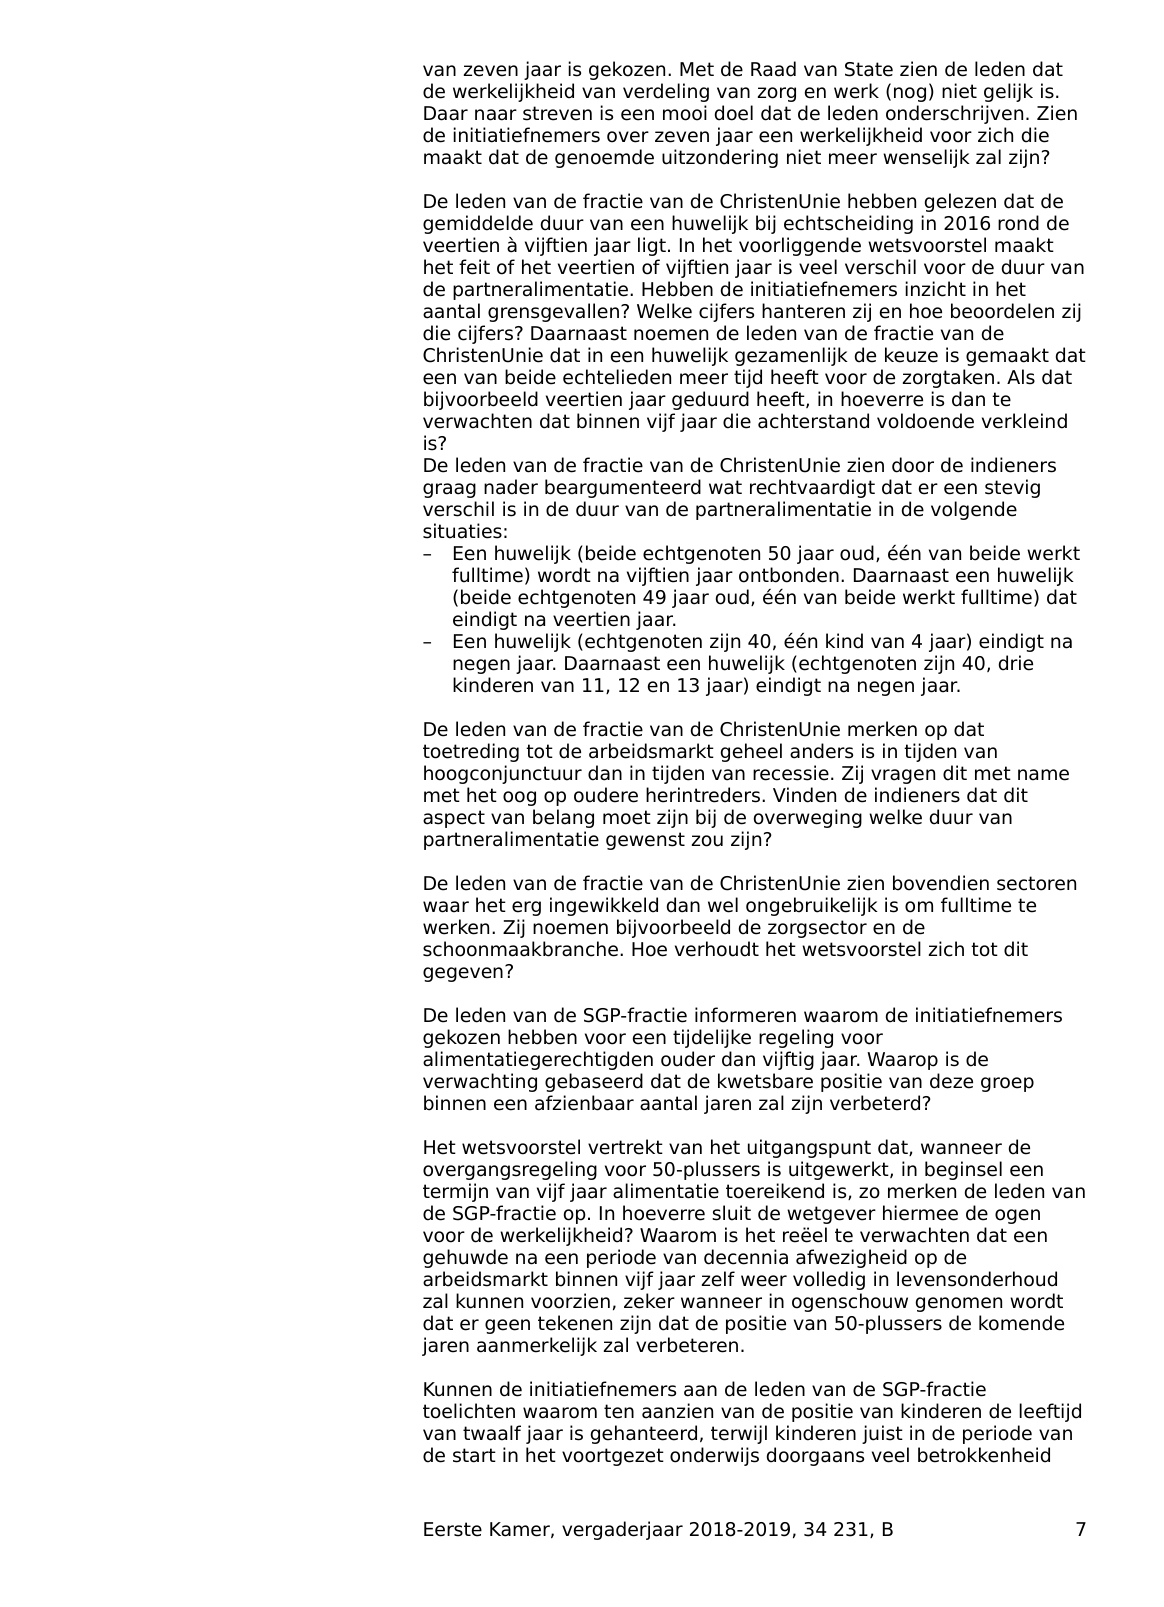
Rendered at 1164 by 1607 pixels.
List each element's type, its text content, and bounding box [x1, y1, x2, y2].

text Kunnen de initiatiefnemers aan de leden van de SGP-fractie toelichten waarom ten aanzien van de positie van kinderen de leeftijd van twaalf jaar is gehanteerd, terwijl kinderen juist in de periode van de start in het voortgezet onderwijs doorgaans veel betrokkenheid [422, 1379, 1087, 1467]
text – Een huwelijk (echtgenoten zijn 40, één kind van 4 jaar) eindigt na negen jaar. Daarnaast een huwelijk (echtgenoten zijn 40, drie kinderen van 11, 12 en 13 jaar) eindigt na negen jaar. [422, 631, 1087, 697]
text van zeven jaar is gekozen. Met de Raad van State zien de leden dat de werkelijkheid van verdeling van zorg en werk (nog) niet gelijk is. Daar naar streven is een mooi doel dat de leden onderschrijven. Zien de initiatiefnemers over zeven jaar een werkelijkheid voor zich die maakt dat de genoemde uitzondering niet meer wenselijk zal zijn? [422, 59, 1087, 169]
text De leden van de fractie van de ChristenUnie hebben gelezen dat de gemiddelde duur van een huwelijk bij echtscheiding in 2016 rond de veertien à vijftien jaar ligt. In het voorliggende wetsvoorstel maakt het feit of het veertien of vijftien jaar is veel verschil voor de duur van de partneralimentatie. Hebben de initiatiefnemers inzicht in het aantal grensgevallen? Welke cijfers hanteren zij en hoe beoordelen zij die cijfers? Daarnaast noemen de leden van de fractie van de ChristenUnie dat in een huwelijk gezamenlijk de keuze is gemaakt dat een van beide echtelieden meer tijd heeft voor de zorgtaken. Als dat bijvoorbeeld veertien jaar geduurd heeft, in hoeverre is dan te verwachten dat binnen vijf jaar die achterstand voldoende verkleind is? [422, 191, 1087, 455]
text De leden van de fractie van de ChristenUnie zien door de indieners graag nader beargumenteerd wat rechtvaardigt dat er een stevig verschil is in de duur van de partneralimentatie in de volgende situaties: [422, 455, 1087, 543]
text De leden van de SGP-fractie informeren waarom de initiatiefnemers gekozen hebben voor een tijdelijke regeling voor alimentatiegerechtigden ouder dan vijftig jaar. Waarop is de verwachting gebaseerd dat de kwetsbare positie van deze groep binnen een afzienbaar aantal jaren zal zijn verbeterd? [422, 1005, 1087, 1115]
text De leden van de fractie van de ChristenUnie zien bovendien sectoren waar het erg ingewikkeld dan wel ongebruikelijk is om fulltime te werken. Zij noemen bijvoorbeeld de zorgsector en de schoonmaakbranche. Hoe verhoudt het wetsvoorstel zich tot dit gegeven? [422, 873, 1087, 983]
text Het wetsvoorstel vertrekt van het uitgangspunt dat, wanneer de overgangsregeling voor 50-plussers is uitgewerkt, in beginsel een termijn van vijf jaar alimentatie toereikend is, zo merken de leden van de SGP-fractie op. In hoeverre sluit de wetgever hiermee de ogen voor de werkelijkheid? Waarom is het reëel te verwachten dat een gehuwde na een periode van decennia afwezigheid op de arbeidsmarkt binnen vijf jaar zelf weer volledig in levensonderhoud zal kunnen voorzien, zeker wanneer in ogenschouw genomen wordt dat er geen tekenen zijn dat de positie van 50-plussers de komende jaren aanmerkelijk zal verbeteren. [422, 1137, 1087, 1357]
text – Een huwelijk (beide echtgenoten 50 jaar oud, één van beide werkt fulltime) wordt na vijftien jaar ontbonden. Daarnaast een huwelijk (beide echtgenoten 49 jaar oud, één van beide werkt fulltime) dat eindigt na veertien jaar. [422, 543, 1087, 631]
text De leden van de fractie van de ChristenUnie merken op dat toetreding tot de arbeidsmarkt geheel anders is in tijden van hoogconjunctuur dan in tijden van recessie. Zij vragen dit met name met het oog op oudere herintreders. Vinden de indieners dat dit aspect van belang moet zijn bij de overweging welke duur van partneralimentatie gewenst zou zijn? [422, 719, 1087, 851]
